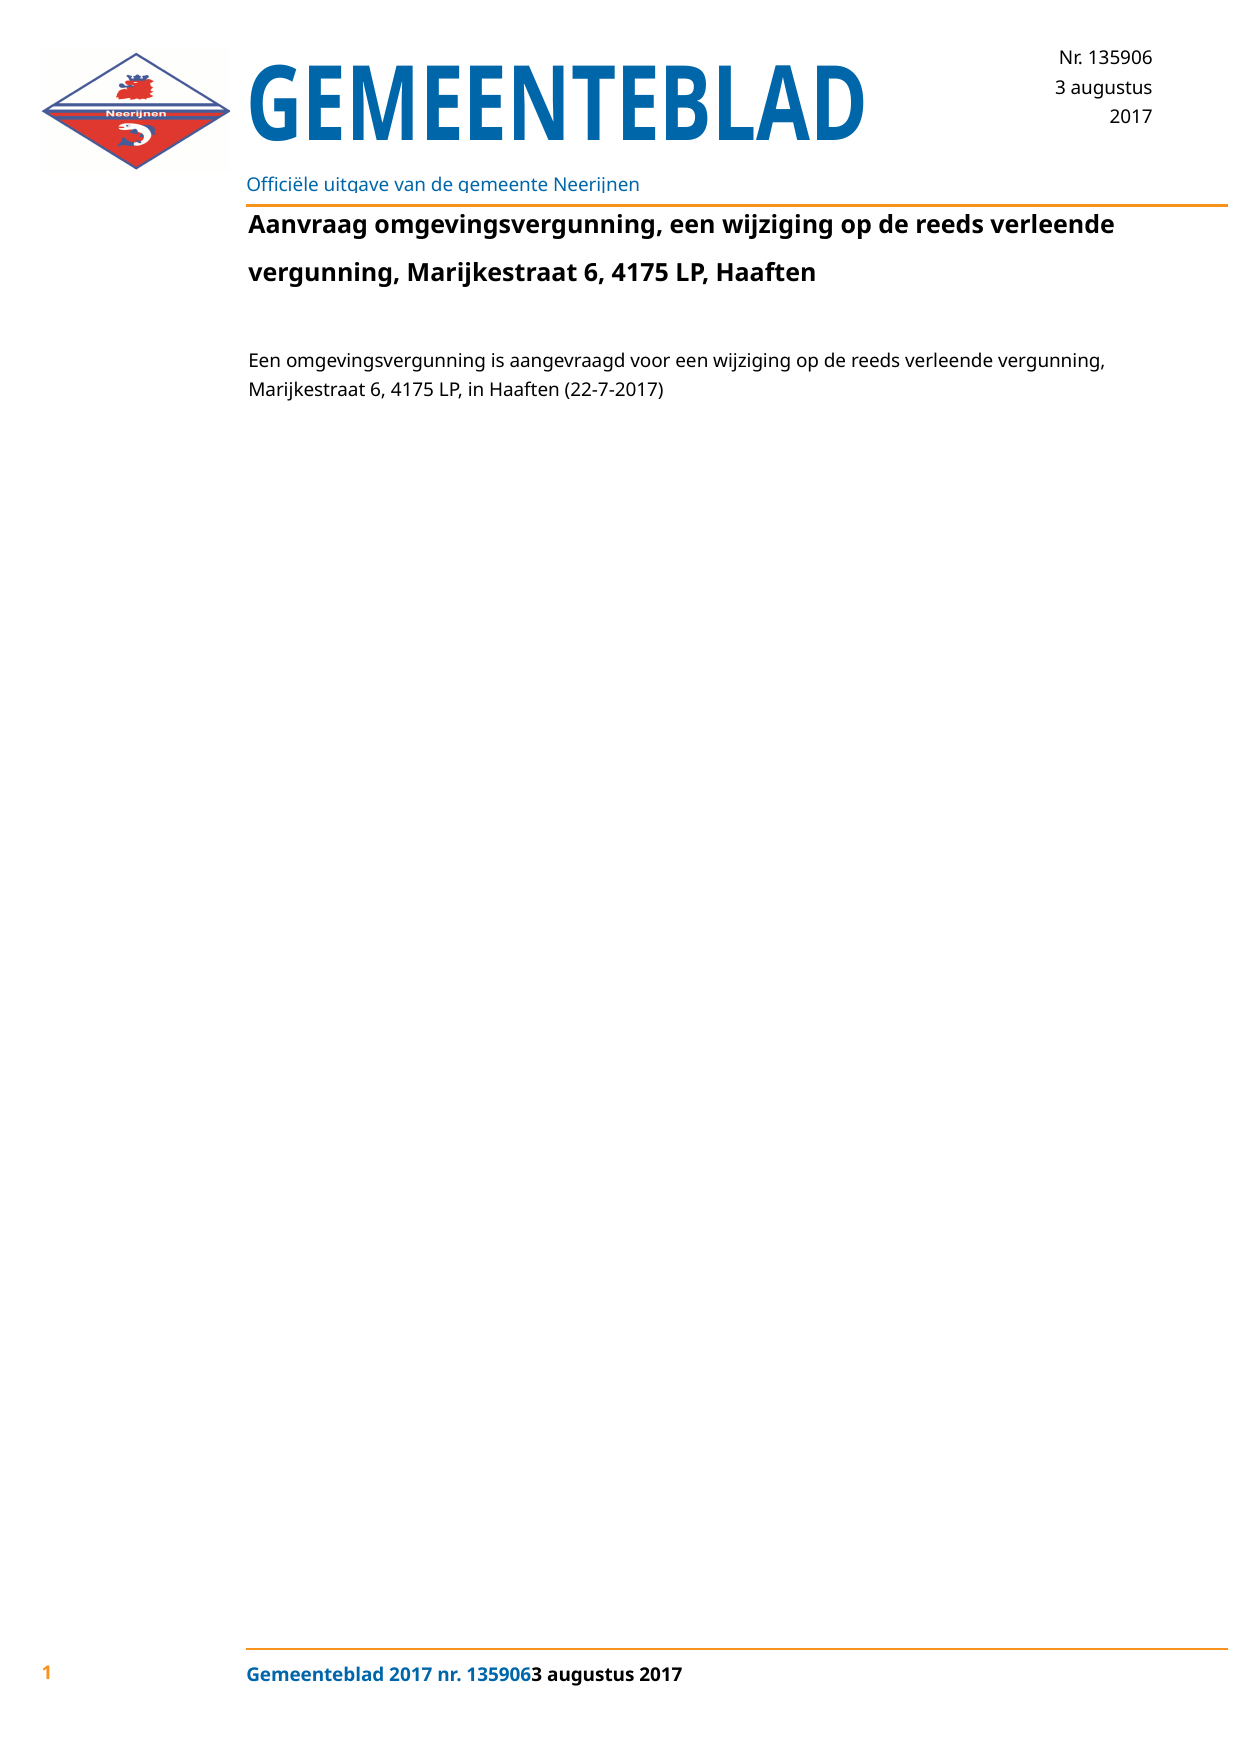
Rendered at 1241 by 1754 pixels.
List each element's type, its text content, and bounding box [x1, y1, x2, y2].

table_header [248, 318, 1152, 344]
text Aanvraag omgevingsvergunning, een wijziging op de reeds verleende vergunning, Marijkestraat 6, 4175 LP, Haaften [248, 207, 1152, 288]
table_header Een omgevingsvergunning is aangevraagd voor een wijziging op de reeds verleende vergunning, Marijkestraat 6, 4175 LP, in Haaften (22-7-2017) [248, 347, 1152, 402]
picture [41, 47, 231, 172]
